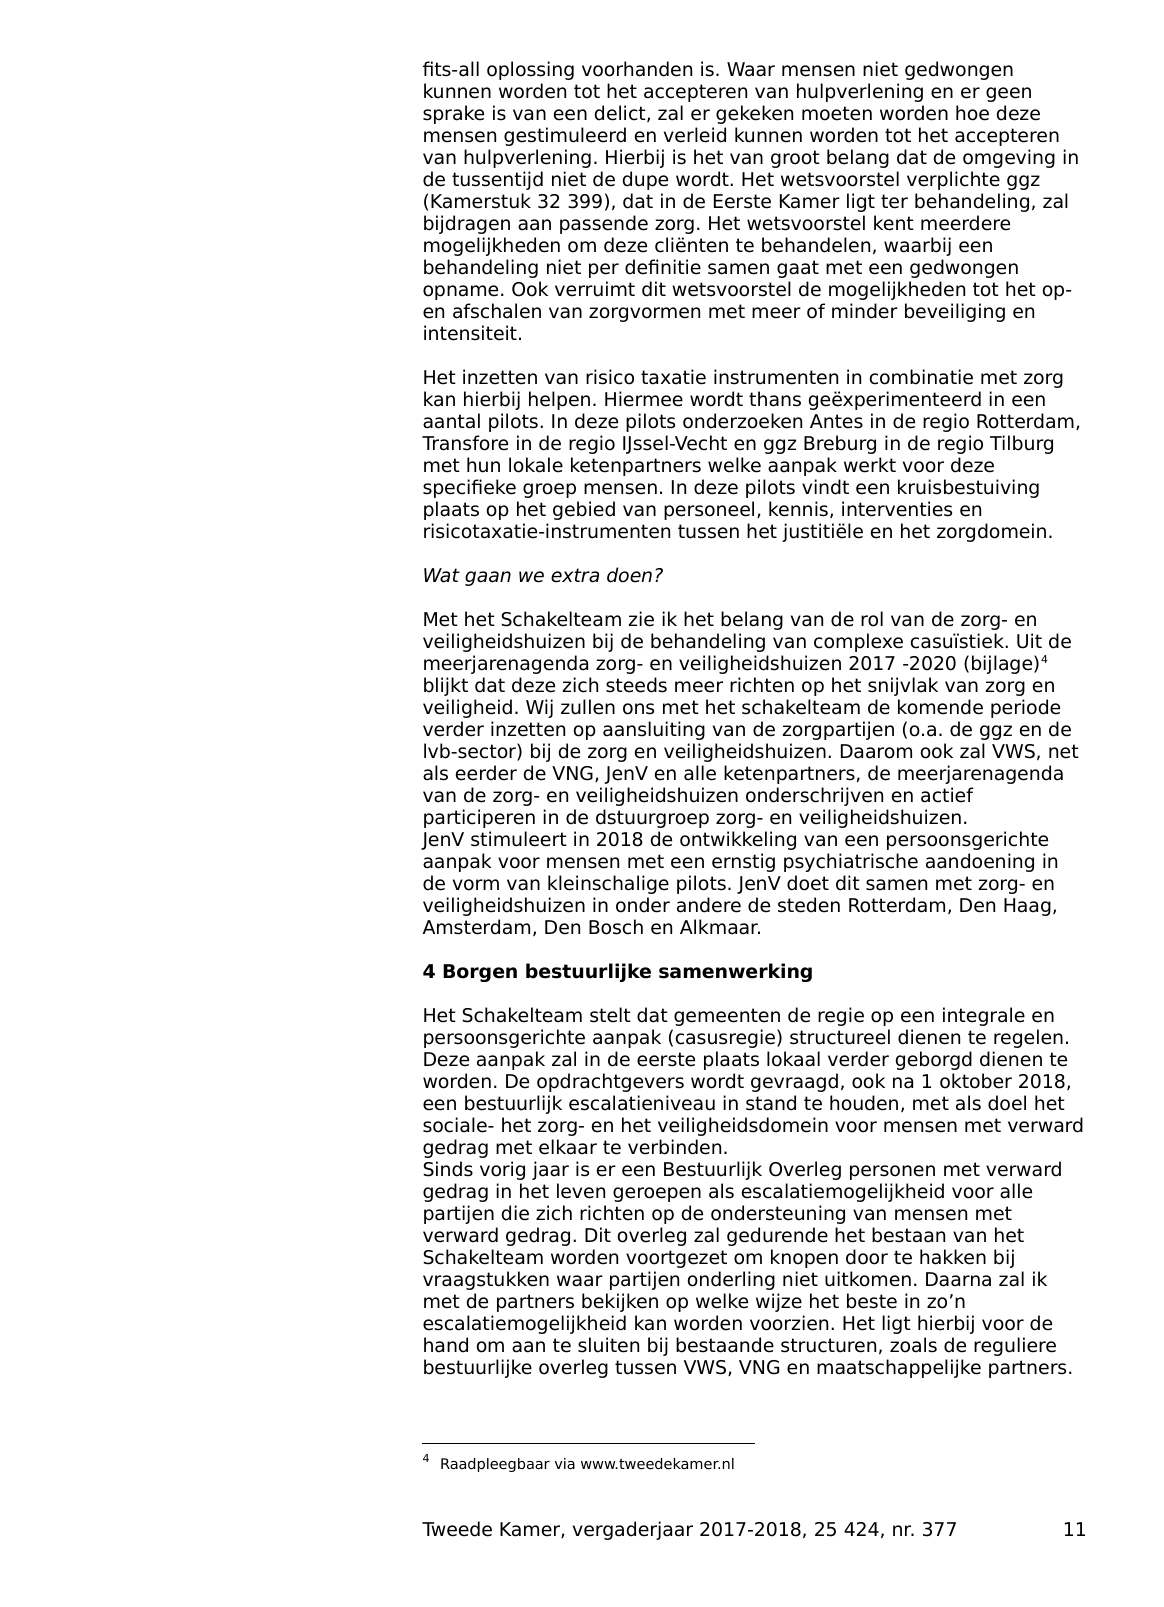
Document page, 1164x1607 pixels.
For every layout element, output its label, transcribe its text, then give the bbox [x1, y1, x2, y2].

text Het inzetten van risico taxatie instrumenten in combinatie met zorg kan hierbij helpen. Hiermee wordt thans geëxperimenteerd in een aantal pilots. In deze pilots onderzoeken Antes in de regio Rotterdam, Transfore in de regio IJssel-Vecht en ggz Breburg in de regio Tilburg met hun lokale ketenpartners welke aanpak werkt voor deze specifieke groep mensen. In deze pilots vindt een kruisbestuiving plaats op het gebied van personeel, kennis, interventies en risicotaxatie-instrumenten tussen het justitiële en het zorgdomein. [422, 367, 1087, 543]
text Raadpleegbaar via www.tweedekamer.nl [422, 1452, 1087, 1474]
text Met het Schakelteam zie ik het belang van de rol van de zorg- en veiligheidshuizen bij de behandeling van complexe casuïstiek. Uit de meerjarenagenda zorg- en veiligheidshuizen 2017 -2020 (bijlage) blijkt dat deze zich steeds meer richten op het snijvlak van zorg en veiligheid. Wij zullen ons met het schakelteam de komende periode verder inzetten op aansluiting van de zorgpartijen (o.a. de ggz en de lvb-sector) bij de zorg en veiligheidshuizen. Daarom ook zal VWS, net als eerder de VNG, JenV en alle ketenpartners, de meerjarenagenda van de zorg- en veiligheidshuizen onderschrijven en actief participeren in de dstuurgroep zorg- en veiligheidshuizen. [422, 609, 1087, 829]
text Het Schakelteam stelt dat gemeenten de regie op een integrale en persoonsgerichte aanpak (casusregie) structureel dienen te regelen. Deze aanpak zal in de eerste plaats lokaal verder geborgd dienen te worden. De opdrachtgevers wordt gevraagd, ook na 1 oktober 2018, een bestuurlijk escalatieniveau in stand te houden, met als doel het sociale- het zorg- en het veiligheidsdomein voor mensen met verward gedrag met elkaar te verbinden. [422, 1005, 1087, 1159]
subtitle Wat gaan we extra doen? [422, 565, 1087, 587]
text Sinds vorig jaar is er een Bestuurlijk Overleg personen met verward gedrag in het leven geroepen als escalatiemogelijkheid voor alle partijen die zich richten op de ondersteuning van mensen met verward gedrag. Dit overleg zal gedurende het bestaan van het Schakelteam worden voortgezet om knopen door te hakken bij vraagstukken waar partijen onderling niet uitkomen. Daarna zal ik met de partners bekijken op welke wijze het beste in zo’n escalatiemogelijkheid kan worden voorzien. Het ligt hierbij voor de hand om aan te sluiten bij bestaande structuren, zoals de reguliere bestuurlijke overleg tussen VWS, VNG en maatschappelijke partners. [422, 1159, 1087, 1379]
subtitle 4 Borgen bestuurlijke samenwerking [422, 961, 1087, 983]
text fits-all oplossing voorhanden is. Waar mensen niet gedwongen kunnen worden tot het accepteren van hulpverlening en er geen sprake is van een delict, zal er gekeken moeten worden hoe deze mensen gestimuleerd en verleid kunnen worden tot het accepteren van hulpverlening. Hierbij is het van groot belang dat de omgeving in de tussentijd niet de dupe wordt. Het wetsvoorstel verplichte ggz (Kamerstuk 32 399), dat in de Eerste Kamer ligt ter behandeling, zal bijdragen aan passende zorg. Het wetsvoorstel kent meerdere mogelijkheden om deze cliënten te behandelen, waarbij een behandeling niet per definitie samen gaat met een gedwongen opname. Ook verruimt dit wetsvoorstel de mogelijkheden tot het op- en afschalen van zorgvormen met meer of minder beveiliging en intensiteit. [422, 59, 1087, 345]
text JenV stimuleert in 2018 de ontwikkeling van een persoonsgerichte aanpak voor mensen met een ernstig psychiatrische aandoening in de vorm van kleinschalige pilots. JenV doet dit samen met zorg- en veiligheidshuizen in onder andere de steden Rotterdam, Den Haag, Amsterdam, Den Bosch en Alkmaar. [422, 829, 1087, 939]
